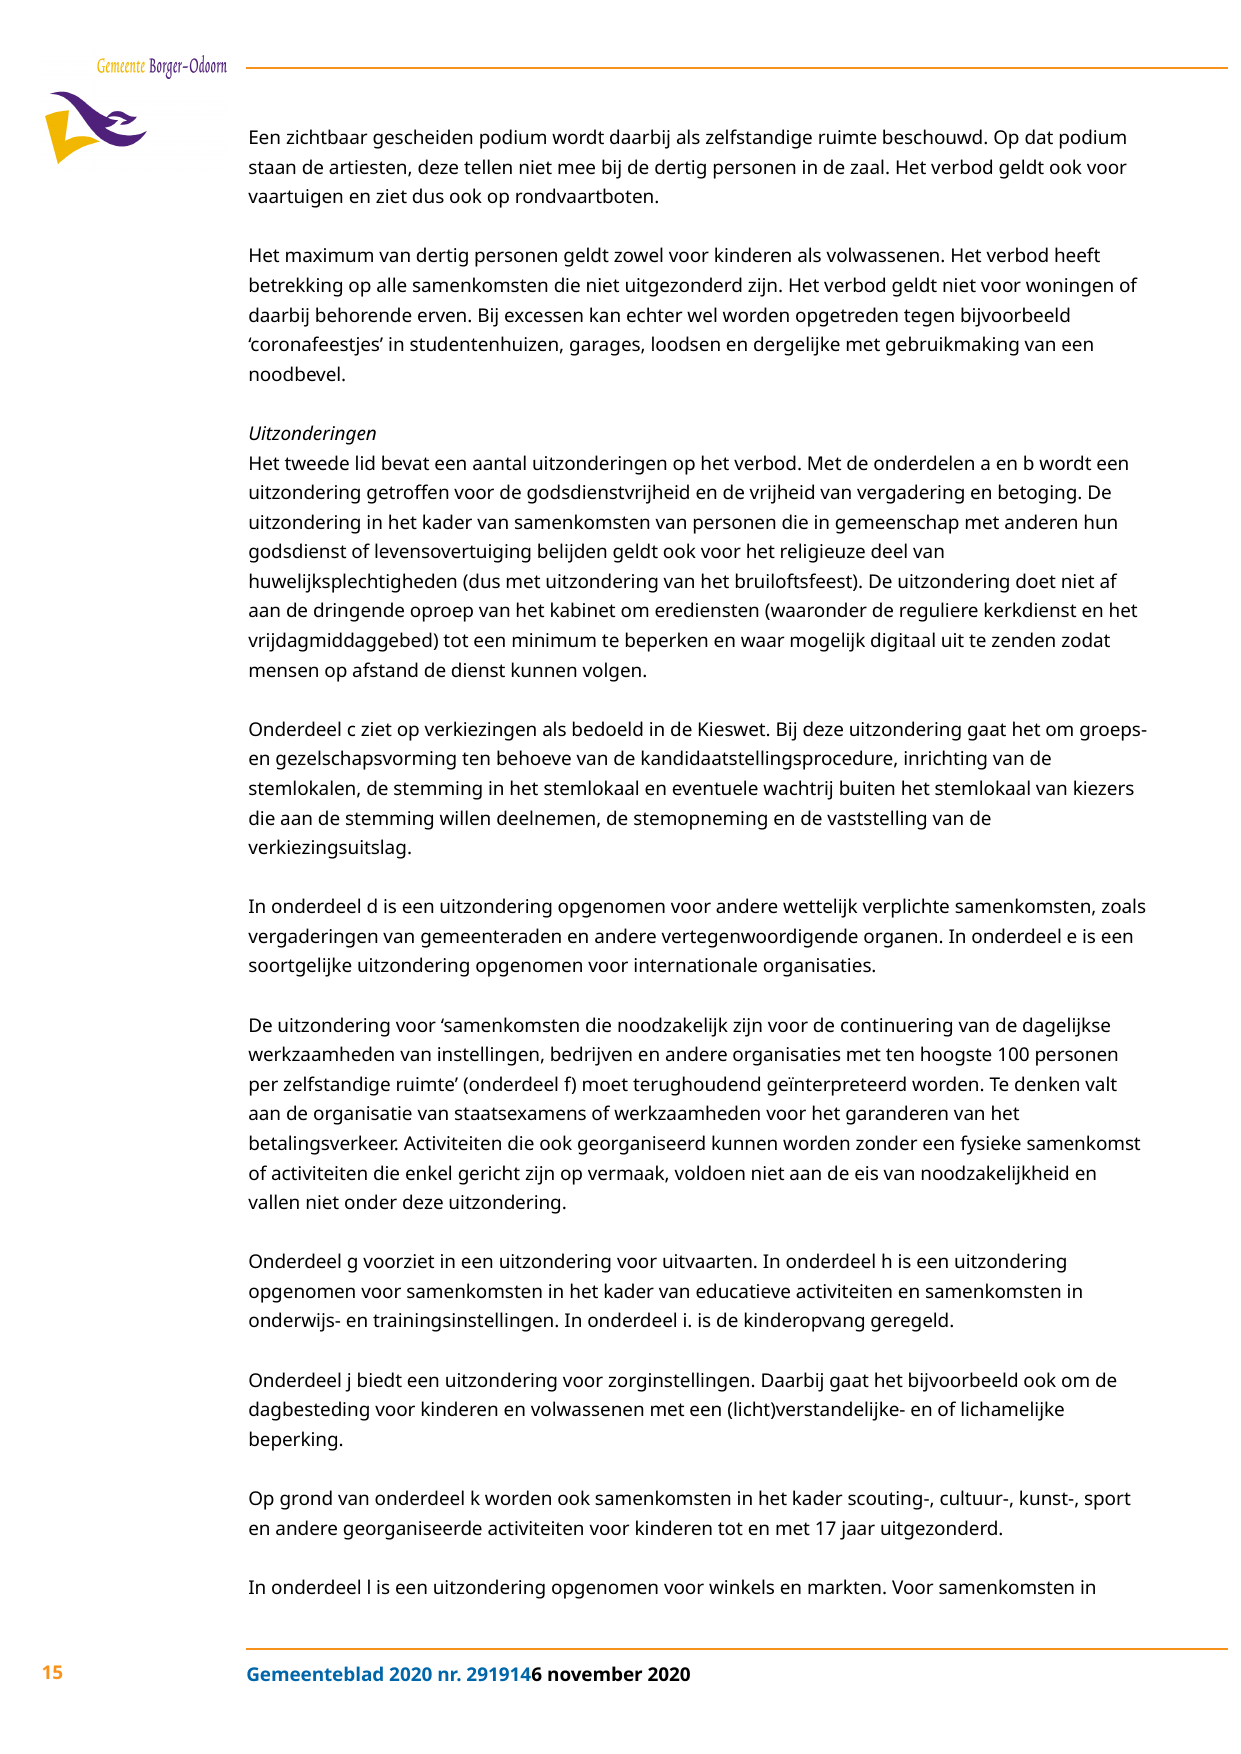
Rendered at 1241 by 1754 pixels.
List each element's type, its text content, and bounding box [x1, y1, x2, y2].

text Uitzonderingen [248, 420, 1152, 446]
text Het tweede lid bevat een aantal uitzonderingen op het verbod. Met de onderdelen a en b wordt een uitzondering getroffen voor de godsdienstvrijheid en de vrijheid van vergadering en betoging. De uitzondering in het kader van samenkomsten van personen die in gemeenschap met anderen hun godsdienst of levensovertuiging belijden geldt ook voor het religieuze deel van huwelijksplechtigheden (dus met uitzondering van het bruiloftsfeest). De uitzondering doet niet af aan de dringende oproep van het kabinet om erediensten (waaronder de reguliere kerkdienst en het vrijdagmiddaggebed) tot een minimum te beperken en waar mogelijk digitaal uit te zenden zodat mensen op afstand de dienst kunnen volgen. [248, 450, 1152, 683]
text In onderdeel l is een uitzondering opgenomen voor winkels en markten. Voor samenkomsten in [248, 1574, 1152, 1600]
picture [41, 47, 231, 172]
text In onderdeel d is een uitzondering opgenomen voor andere wettelijk verplichte samenkomsten, zoals vergaderingen van gemeenteraden en andere vertegenwoordigende organen. In onderdeel e is een soortgelijke uitzondering opgenomen voor internationale organisaties. [248, 893, 1152, 978]
text De uitzondering voor ‘samenkomsten die noodzakelijk zijn voor de continuering van de dagelijkse werkzaamheden van instellingen, bedrijven en andere organisaties met ten hoogste 100 personen per zelfstandige ruimte’ (onderdeel f) moet terughoudend geïnterpreteerd worden. Te denken valt aan de organisatie van staatsexamens of werkzaamheden voor het garanderen van het betalingsverkeer. Activiteiten die ook georganiseerd kunnen worden zonder een fysieke samenkomst of activiteiten die enkel gericht zijn op vermaak, voldoen niet aan de eis van noodzakelijkheid en vallen niet onder deze uitzondering. [248, 1012, 1152, 1215]
text Onderdeel c ziet op verkiezingen als bedoeld in de Kieswet. Bij deze uitzondering gaat het om groeps- en gezelschapsvorming ten behoeve van de kandidaatstellingsprocedure, inrichting van de stemlokalen, de stemming in het stemlokaal en eventuele wachtrij buiten het stemlokaal van kiezers die aan de stemming willen deelnemen, de stemopneming en de vaststelling van de verkiezingsuitslag. [248, 716, 1152, 860]
text Onderdeel g voorziet in een uitzondering voor uitvaarten. In onderdeel h is een uitzondering opgenomen voor samenkomsten in het kader van educatieve activiteiten en samenkomsten in onderwijs- en trainingsinstellingen. In onderdeel i. is de kinderopvang geregeld. [248, 1248, 1152, 1333]
text Een zichtbaar gescheiden podium wordt daarbij als zelfstandige ruimte beschouwd. Op dat podium staan de artiesten, deze tellen niet mee bij de dertig personen in de zaal. Het verbod geldt ook voor vaartuigen en ziet dus ook op rondvaartboten. [248, 124, 1152, 209]
text Onderdeel j biedt een uitzondering voor zorginstellingen. Daarbij gaat het bijvoorbeeld ook om de dagbesteding voor kinderen en volwassenen met een (licht)verstandelijke- en of lichamelijke beperking. [248, 1367, 1152, 1452]
text Op grond van onderdeel k worden ook samenkomsten in het kader scouting-, cultuur-, kunst-, sport en andere georganiseerde activiteiten voor kinderen tot en met 17 jaar uitgezonderd. [248, 1485, 1152, 1541]
text Het maximum van dertig personen geldt zowel voor kinderen als volwassenen. Het verbod heeft betrekking op alle samenkomsten die niet uitgezonderd zijn. Het verbod geldt niet voor woningen of daarbij behorende erven. Bij excessen kan echter wel worden opgetreden tegen bijvoorbeeld ‘coronafeestjes’ in studentenhuizen, garages, loodsen en dergelijke met gebruikmaking van een noodbevel. [248, 243, 1152, 387]
